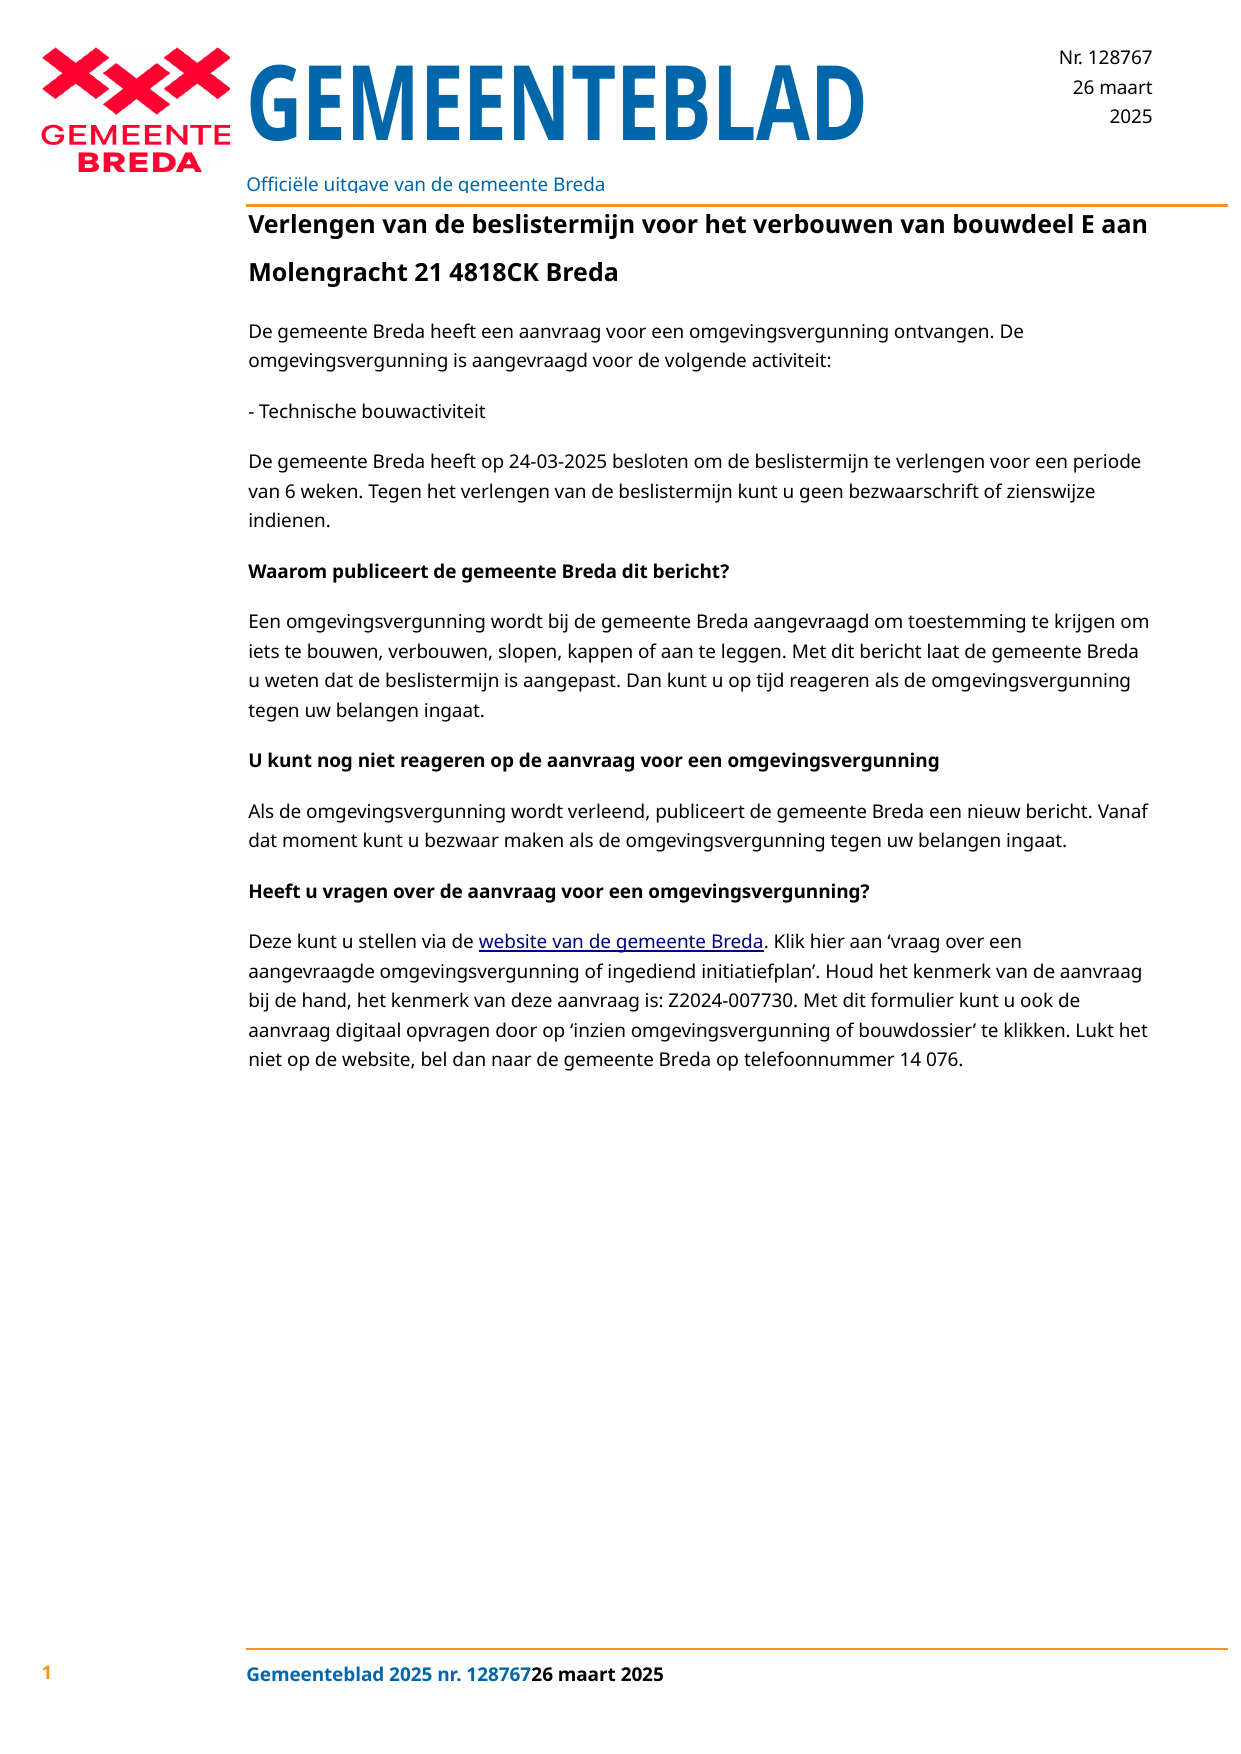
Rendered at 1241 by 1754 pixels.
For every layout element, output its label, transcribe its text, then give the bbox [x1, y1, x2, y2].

text De gemeente Breda heeft een aanvraag voor een omgevingsvergunning ontvangen. De omgevingsvergunning is aangevraagd voor de volgende activiteit: [248, 318, 1152, 373]
text Een omgevingsvergunning wordt bij de gemeente Breda aangevraagd om toestemming te krijgen om iets te bouwen, verbouwen, slopen, kappen of aan te leggen. Met dit bericht laat de gemeente Breda u weten dat de beslistermijn is aangepast. Dan kunt u op tijd reageren als de omgevingsvergunning tegen uw belangen ingaat. [248, 608, 1152, 723]
text Waarom publiceert de gemeente Breda dit bericht? [248, 558, 1152, 584]
text Verlengen van de beslistermijn voor het verbouwen van bouwdeel E aan Molengracht 21 4818CK Breda [248, 207, 1152, 288]
text Heeft u vragen over de aanvraag voor een omgevingsvergunning? [248, 878, 1152, 904]
text - Technische bouwactiviteit [248, 398, 1152, 424]
text De gemeente Breda heeft op 24-03-2025 besloten om de beslistermijn te verlengen voor een periode van 6 weken. Tegen het verlengen van de beslistermijn kunt u geen bezwaarschrift of zienswijze indienen. [248, 448, 1152, 533]
text Deze kunt u stellen via de website van de gemeente Breda. Klik hier aan ‘vraag over een aangevraagde omgevingsvergunning of ingediend initiatiefplan’. Houd het kenmerk van de aanvraag bij de hand, het kenmerk van deze aanvraag is: Z2024-007730. Met dit formulier kunt u ook de aanvraag digitaal opvragen door op ‘inzien omgevingsvergunning of bouwdossier’ te klikken. Lukt het niet op de website, bel dan naar de gemeente Breda op telefoonnummer 14 076. [248, 928, 1152, 1072]
text U kunt nog niet reageren op de aanvraag voor een omgevingsvergunning [248, 747, 1152, 773]
text Als de omgevingsvergunning wordt verleend, publiceert de gemeente Breda een nieuw bericht. Vanaf dat moment kunt u bezwaar maken als de omgevingsvergunning tegen uw belangen ingaat. [248, 798, 1152, 853]
picture [41, 47, 231, 172]
